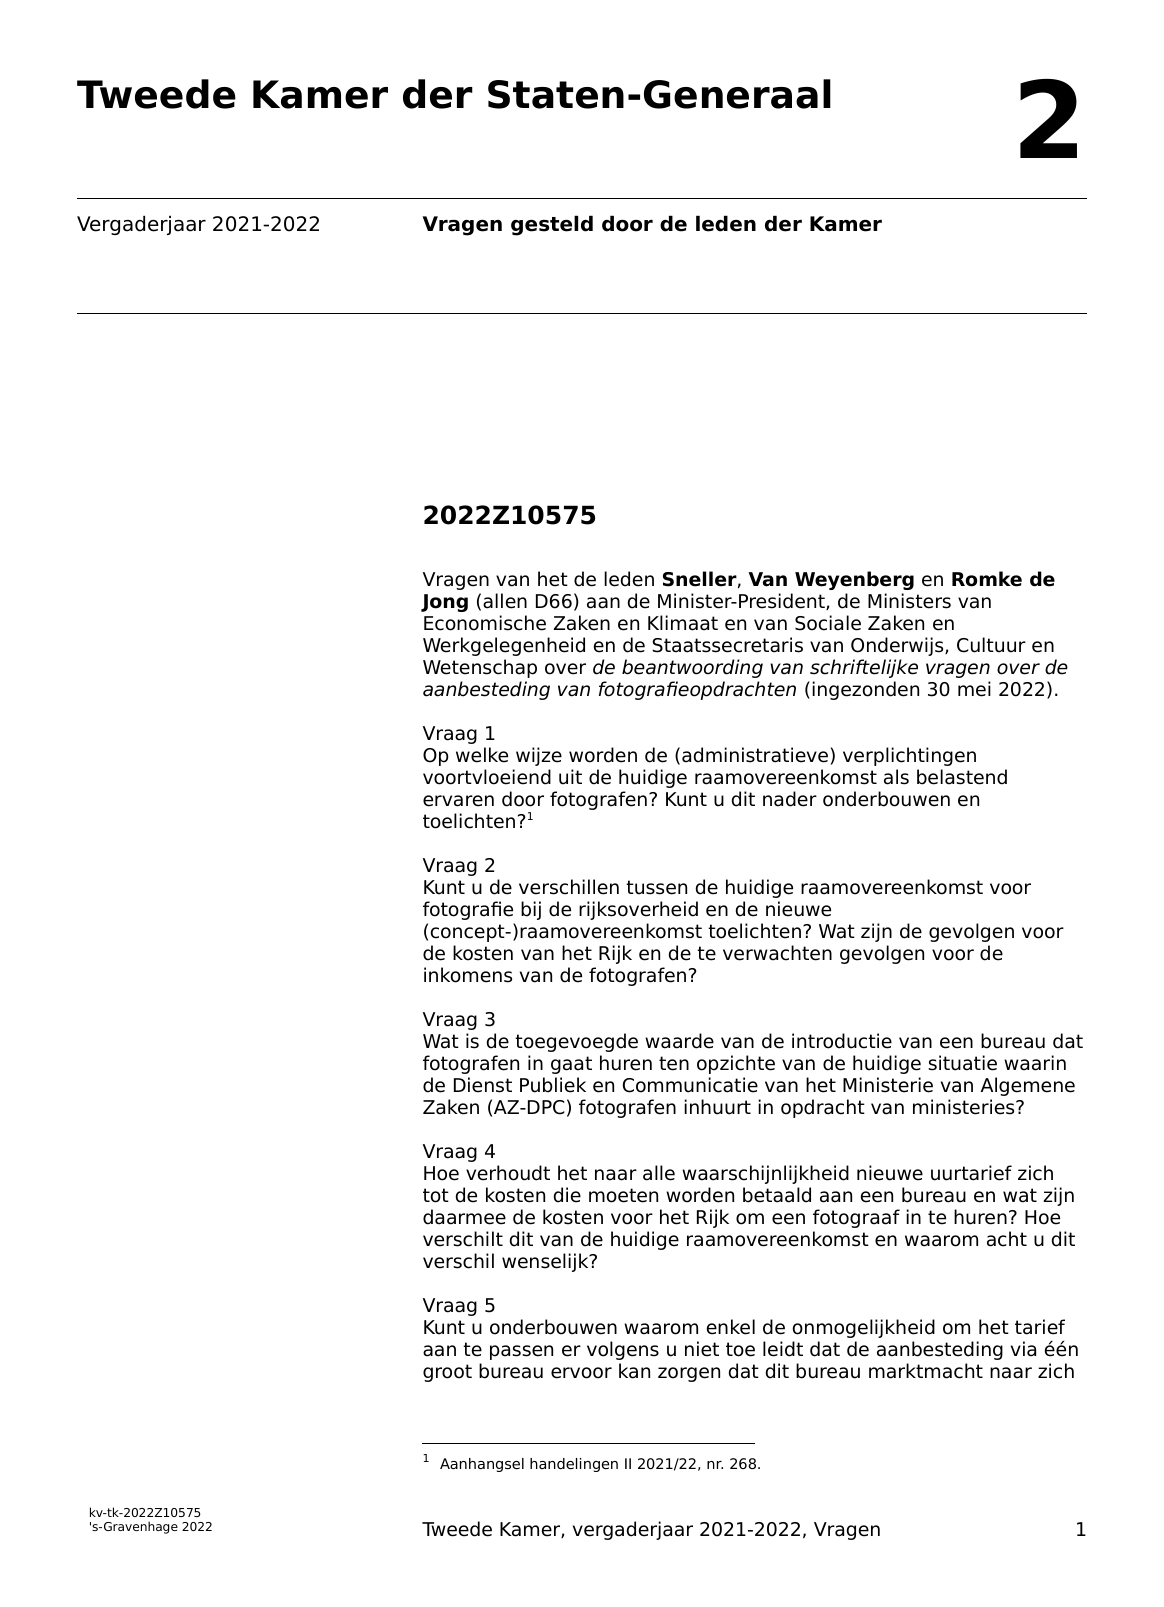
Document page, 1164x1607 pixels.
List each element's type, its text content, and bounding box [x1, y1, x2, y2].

text Vraag 3 [422, 1009, 1087, 1031]
table_header Tweede Kamer der Staten-Generaal [77, 59, 886, 198]
table_cell Vergaderjaar 2021-2022 [77, 199, 422, 313]
text Kunt u onderbouwen waarom enkel de onmogelijkheid om het tarief aan te passen er volgens u niet toe leidt dat de aanbesteding via één groot bureau ervoor kan zorgen dat dit bureau marktmacht naar zich [422, 1317, 1087, 1383]
text Wat is de toegevoegde waarde van de introductie van een bureau dat fotografen in gaat huren ten opzichte van de huidige situatie waarin de Dienst Publiek en Communicatie van het Ministerie van Algemene Zaken (AZ-DPC) fotografen inhuurt in opdracht van ministeries? [422, 1031, 1087, 1119]
text Hoe verhoudt het naar alle waarschijnlijkheid nieuwe uurtarief zich tot de kosten die moeten worden betaald aan een bureau en wat zijn daarmee de kosten voor het Rijk om een fotograaf in te huren? Hoe verschilt dit van de huidige raamovereenkomst en waarom acht u dit verschil wenselijk? [422, 1163, 1087, 1273]
text Vraag 4 [422, 1141, 1087, 1163]
text Aanhangsel handelingen II 2021/22, nr. 268. [422, 1452, 1087, 1474]
table_header 2 [886, 59, 1087, 198]
text 2022Z10575 [422, 501, 1087, 531]
text Kunt u de verschillen tussen de huidige raamovereenkomst voor fotografie bij de rijksoverheid en de nieuwe (concept-)raamovereenkomst toelichten? Wat zijn de gevolgen voor de kosten van het Rijk en de te verwachten gevolgen voor de inkomens van de fotografen? [422, 877, 1087, 987]
text kv-tk-2022Z10575 [88, 1506, 323, 1520]
text Vragen van het de leden Sneller, Van Weyenberg en Romke de Jong (allen D66) aan de Minister-President, de Ministers van Economische Zaken en Klimaat en van Sociale Zaken en Werkgelegenheid en de Staatssecretaris van Onderwijs, Cultuur en Wetenschap over de beantwoording van schriftelijke vragen over de aanbesteding van fotografieopdrachten (ingezonden 30 mei 2022). [422, 569, 1087, 701]
text Vraag 1 [422, 723, 1087, 745]
text Op welke wijze worden de (administratieve) verplichtingen voortvloeiend uit de huidige raamovereenkomst als belastend ervaren door fotografen? Kunt u dit nader onderbouwen en toelichten? [422, 745, 1087, 833]
table_cell Vragen gesteld door de leden der Kamer [422, 199, 1087, 313]
text 's-Gravenhage 2022 [88, 1520, 323, 1534]
text Vraag 2 [422, 855, 1087, 877]
text Vraag 5 [422, 1295, 1087, 1317]
